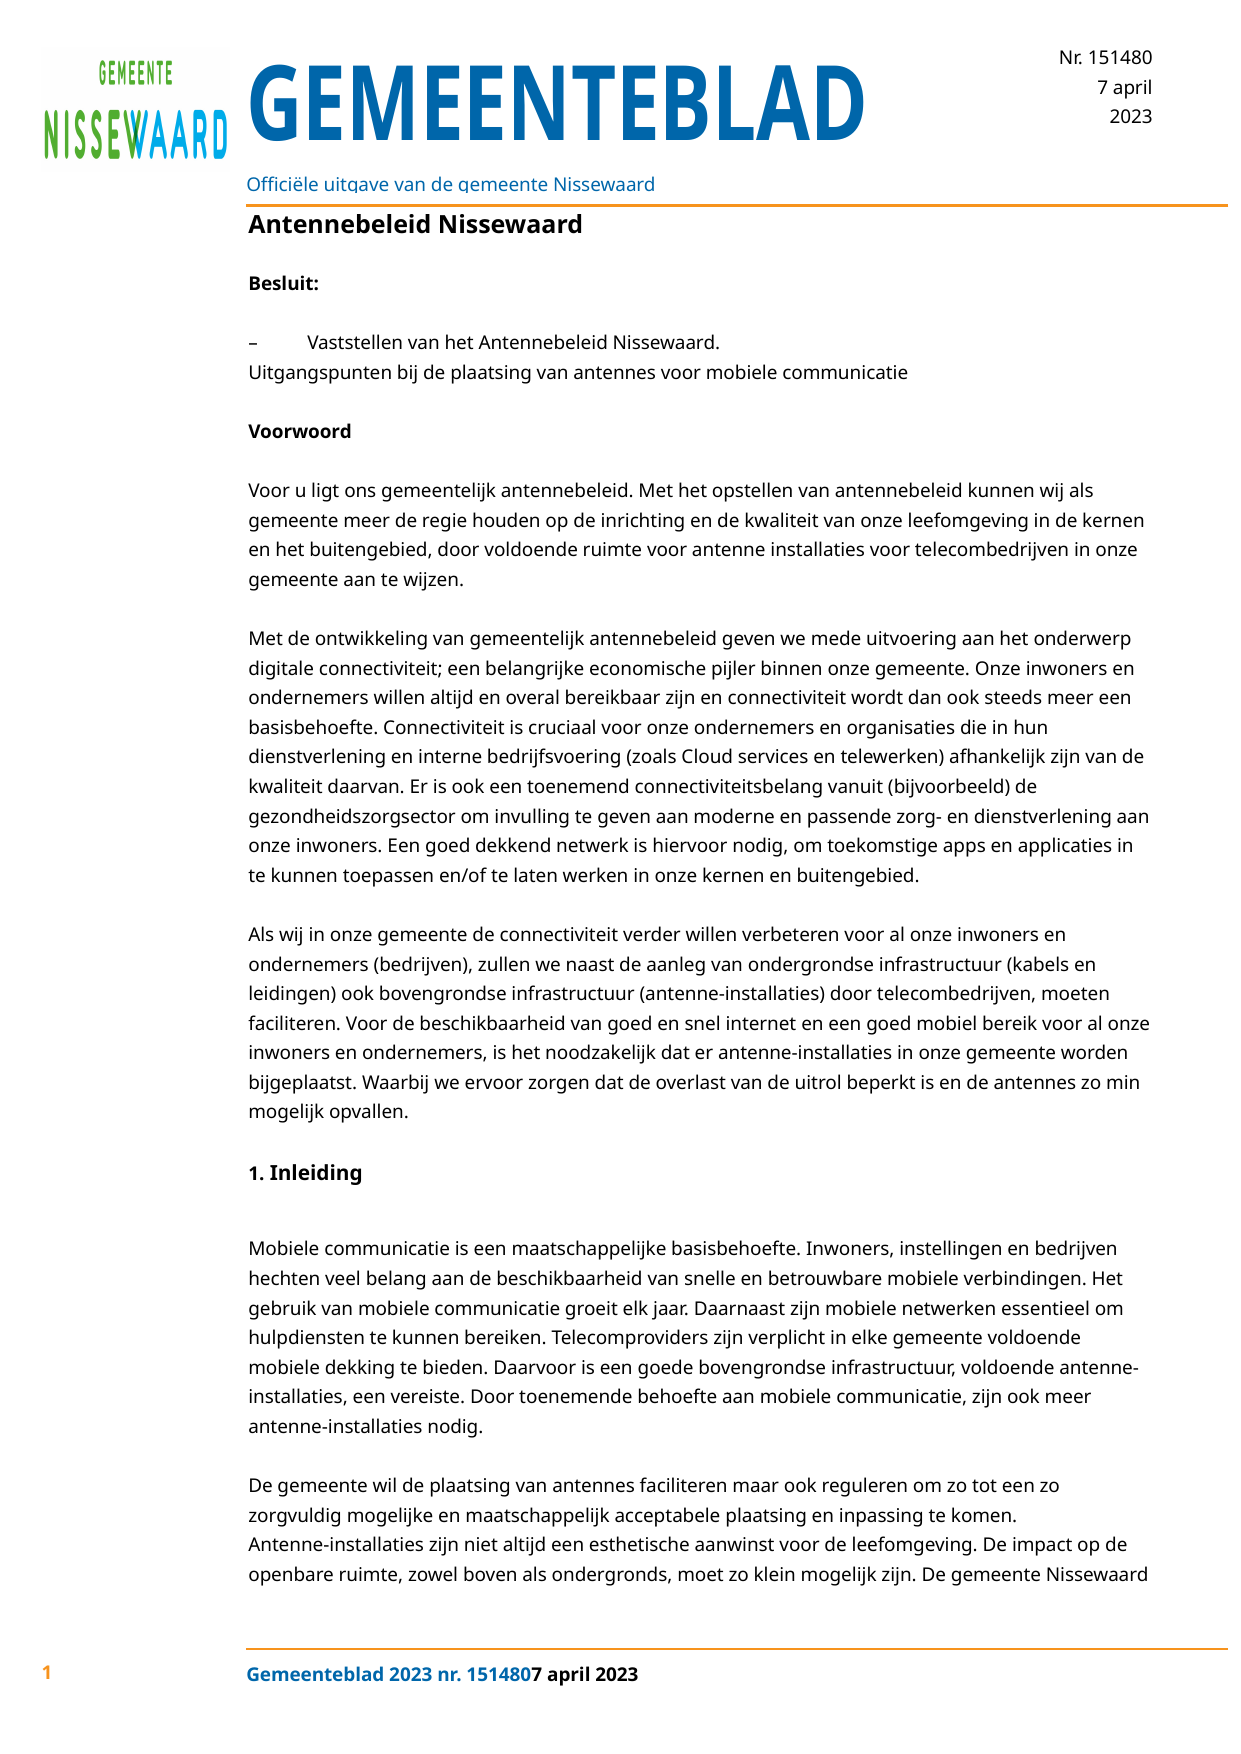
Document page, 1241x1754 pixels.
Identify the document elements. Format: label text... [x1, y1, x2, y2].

text Als wij in onze gemeente de connectiviteit verder willen verbeteren voor al onze inwoners en ondernemers (bedrijven), zullen we naast de aanleg van ondergrondse infrastructuur (kabels en leidingen) ook bovengrondse infrastructuur (antenne-installaties) door telecombedrijven, moeten faciliteren. Voor de beschikbaarheid van goed en snel internet en een goed mobiel bereik voor al onze inwoners en ondernemers, is het noodzakelijk dat er antenne-installaties in onze gemeente worden bijgeplaatst. Waarbij we ervoor zorgen dat de overlast van de uitrol beperkt is en de antennes zo min mogelijk opvallen. [248, 921, 1152, 1124]
picture [41, 47, 231, 172]
text Antennebeleid Nissewaard [248, 207, 1152, 241]
list Vaststellen van het Antennebeleid Nissewaard. [248, 329, 1152, 355]
text Met de ontwikkeling van gemeentelijk antennebeleid geven we mede uitvoering aan het onderwerp digitale connectiviteit; een belangrijke economische pijler binnen onze gemeente. Onze inwoners en ondernemers willen altijd en overal bereikbaar zijn en connectiviteit wordt dan ook steeds meer een basisbehoefte. Connectiviteit is cruciaal voor onze ondernemers en organisaties die in hun dienstverlening en interne bedrijfsvoering (zoals Cloud services en telewerken) afhankelijk zijn van de kwaliteit daarvan. Er is ook een toenemend connectiviteitsbelang vanuit (bijvoorbeeld) de gezondheidszorgsector om invulling te geven aan moderne en passende zorg- en dienstverlening aan onze inwoners. Een goed dekkend netwerk is hiervoor nodig, om toekomstige apps en applicaties in te kunnen toepassen en/of te laten werken in onze kernen en buitengebied. [248, 625, 1152, 888]
text Mobiele communicatie is een maatschappelijke basisbehoefte. Inwoners, instellingen en bedrijven hechten veel belang aan de beschikbaarheid van snelle en betrouwbare mobiele verbindingen. Het gebruik van mobiele communicatie groeit elk jaar. Daarnaast zijn mobiele netwerken essentieel om hulpdiensten te kunnen bereiken. Telecomproviders zijn verplicht in elke gemeente voldoende mobiele dekking te bieden. Daarvoor is een goede bovengrondse infrastructuur, voldoende antenne-installaties, een vereiste. Door toenemende behoefte aan mobiele communicatie, zijn ook meer antenne-installaties nodig. [248, 1236, 1152, 1439]
text 1. Inleiding [248, 1158, 1152, 1186]
text Voorwoord [248, 418, 1152, 444]
text Uitgangspunten bij de plaatsing van antennes voor mobiele communicatie [248, 359, 1152, 385]
text Besluit: [248, 270, 1152, 296]
text De gemeente wil de plaatsing van antennes faciliteren maar ook reguleren om zo tot een zo zorgvuldig mogelijke en maatschappelijk acceptabele plaatsing en inpassing te komen. [248, 1472, 1152, 1527]
text Voor u ligt ons gemeentelijk antennebeleid. Met het opstellen van antennebeleid kunnen wij als gemeente meer de regie houden op de inrichting en de kwaliteit van onze leefomgeving in de kernen en het buitengebied, door voldoende ruimte voor antenne installaties voor telecombedrijven in onze gemeente aan te wijzen. [248, 477, 1152, 592]
text Antenne-installaties zijn niet altijd een esthetische aanwinst voor de leefomgeving. De impact op de openbare ruimte, zowel boven als ondergronds, moet zo klein mogelijk zijn. De gemeente Nissewaard [248, 1531, 1152, 1587]
